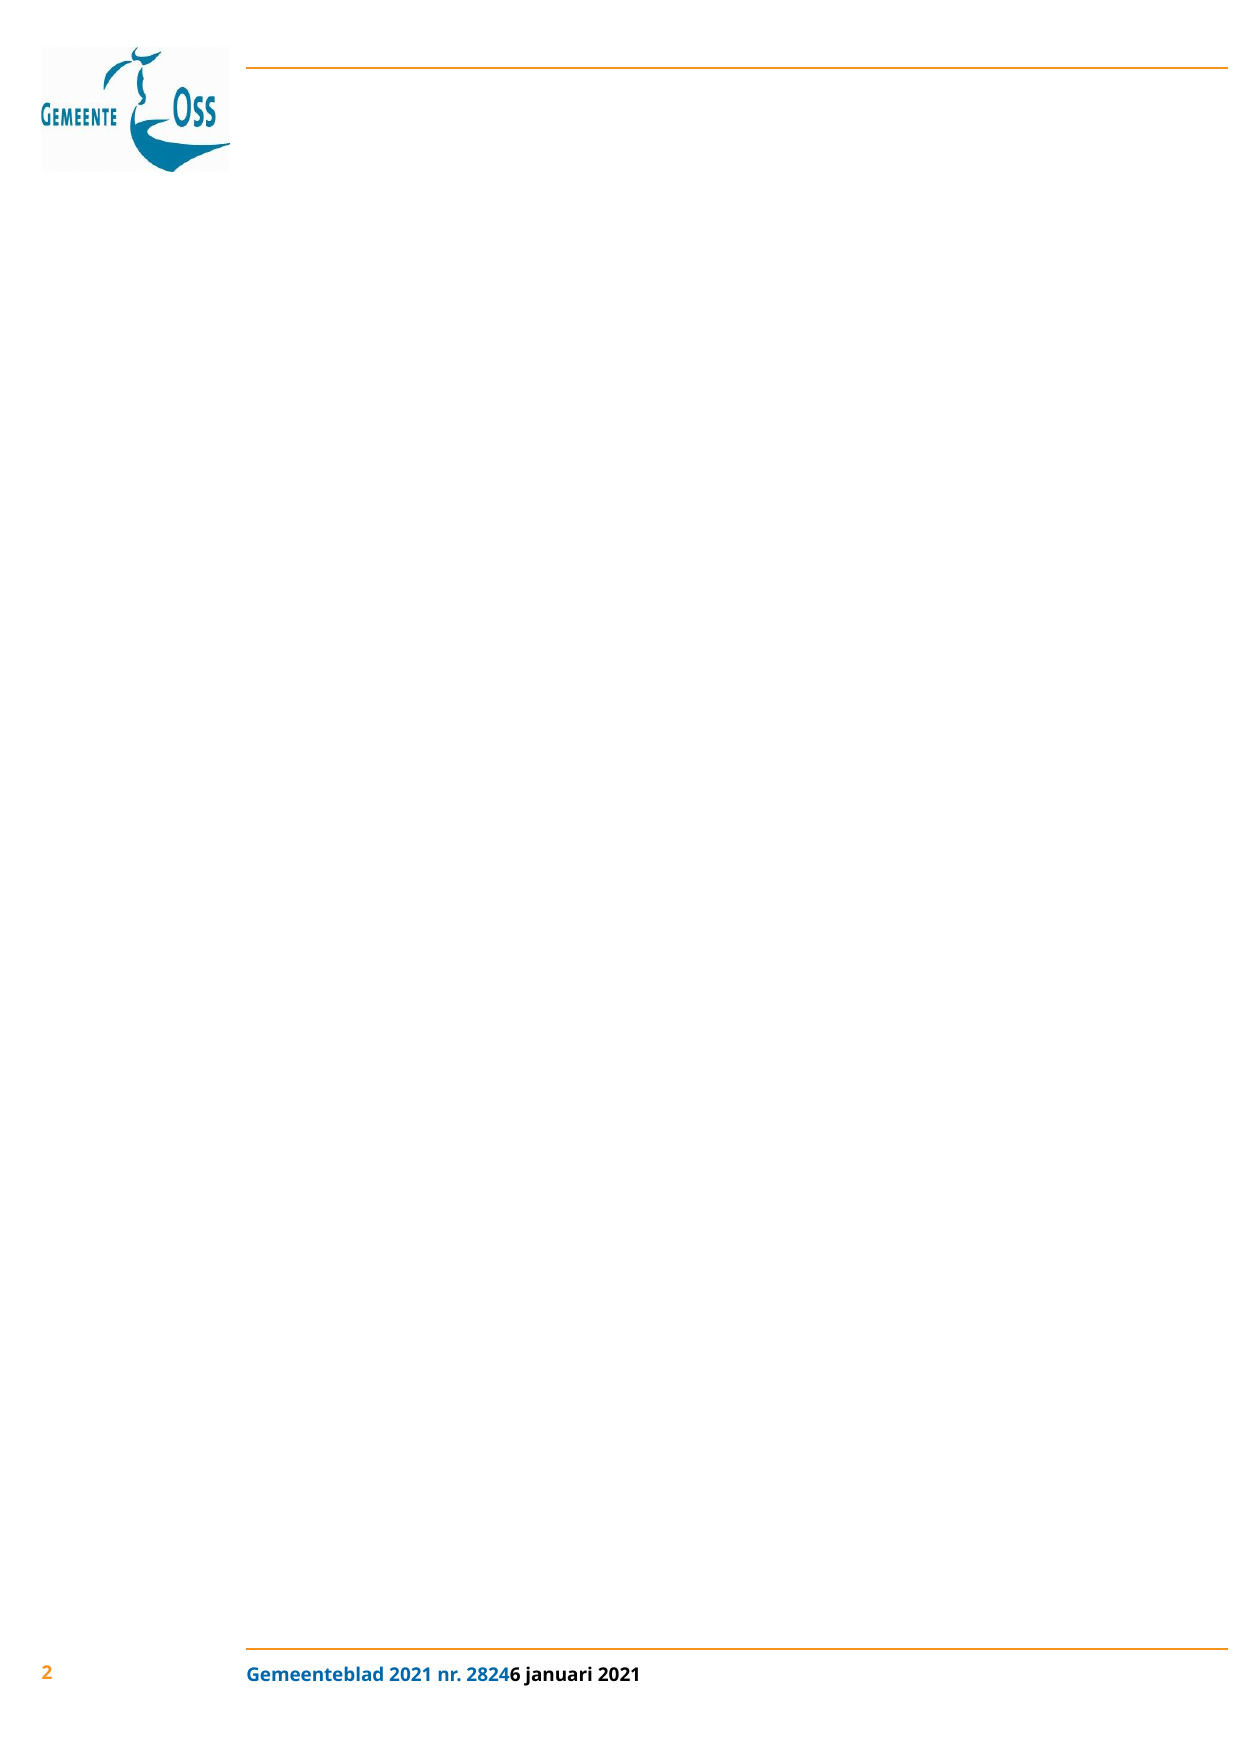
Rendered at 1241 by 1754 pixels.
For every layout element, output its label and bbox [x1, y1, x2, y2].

picture [41, 47, 231, 172]
